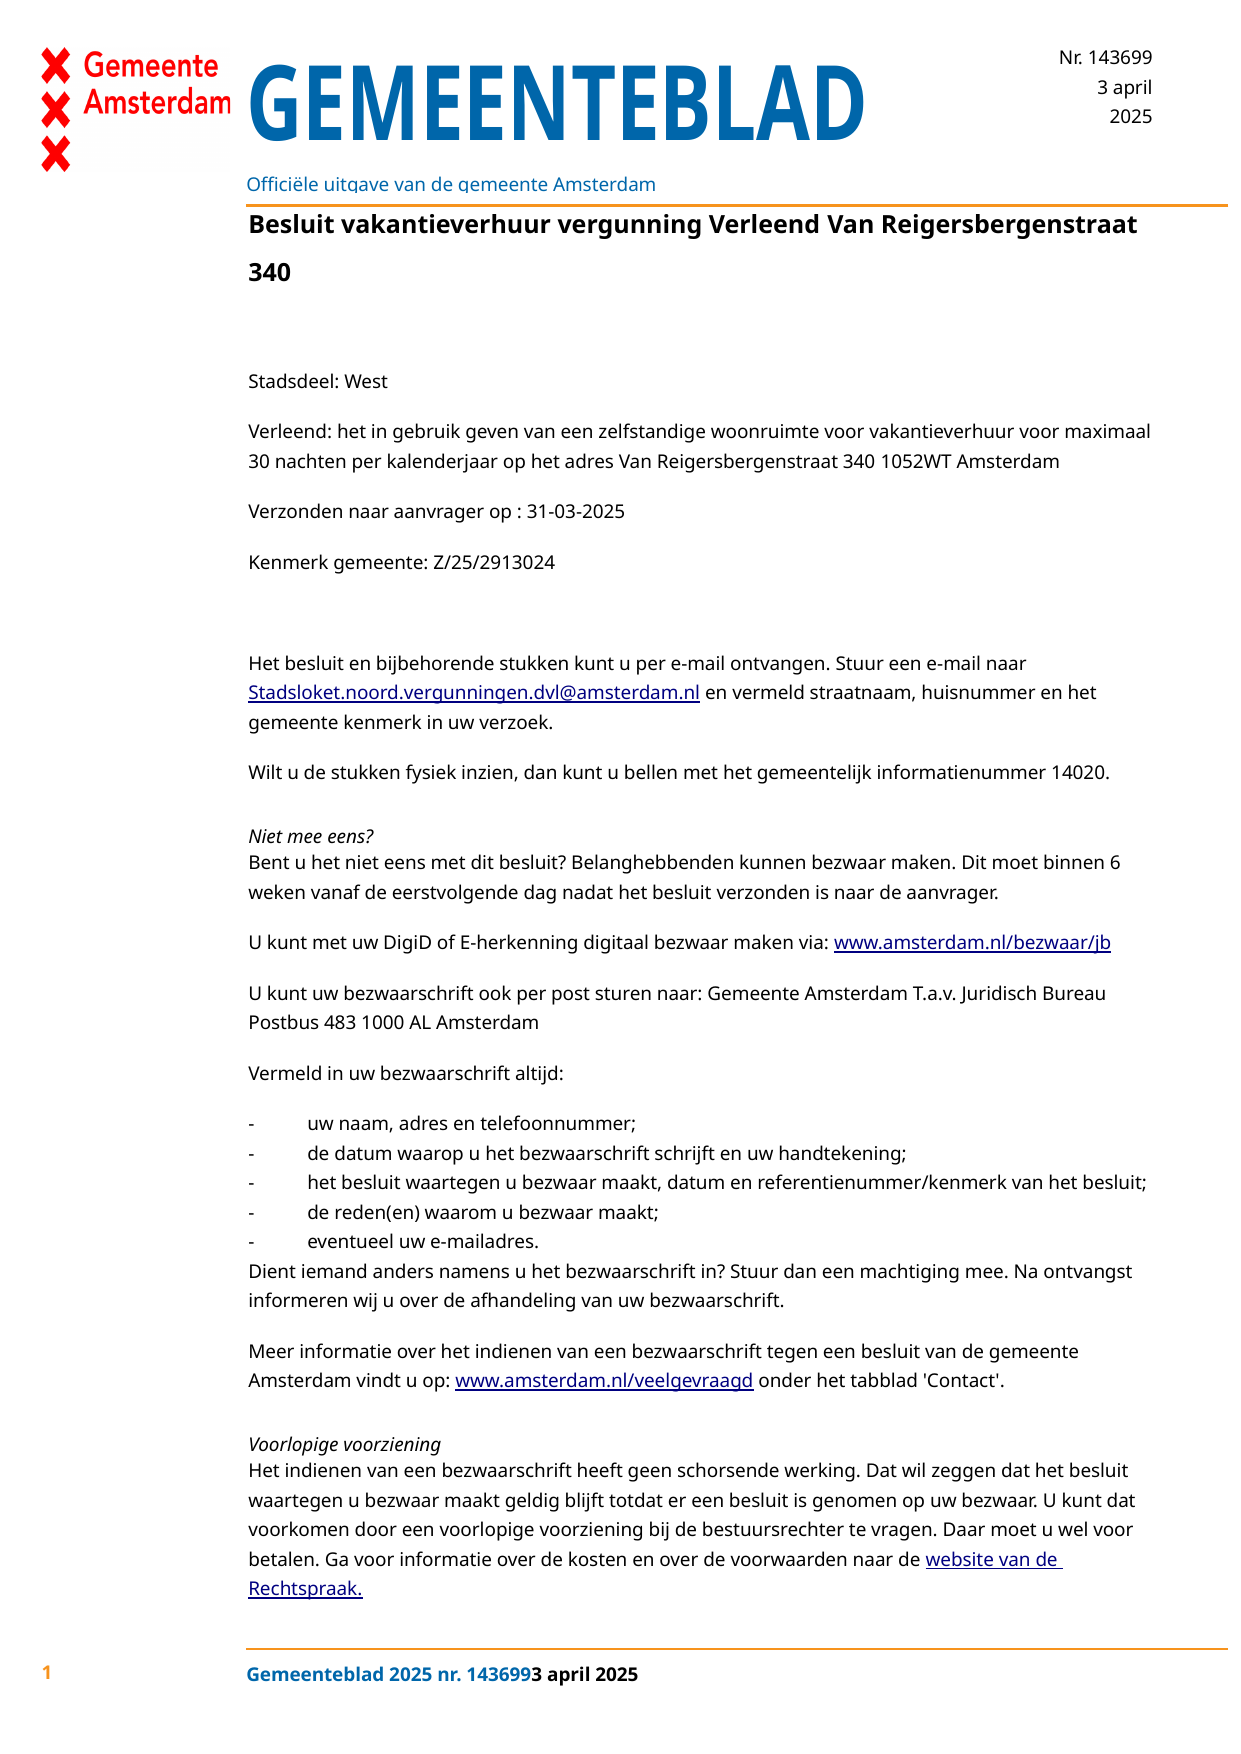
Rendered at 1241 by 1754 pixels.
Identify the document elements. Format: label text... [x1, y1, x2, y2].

text Verzonden naar aanvrager op : 31-03-2025 [248, 499, 1152, 524]
text Kenmerk gemeente: Z/25/2913024 [248, 549, 1152, 575]
text Vermeld in uw bezwaarschrift altijd: [248, 1060, 1152, 1085]
text Stadsdeel: West [248, 368, 1152, 394]
text Dient iemand anders namens u het bezwaarschrift in? Stuur dan een machtiging mee. Na ontvangst informeren wij u over de afhandeling van uw bezwaarschrift. [248, 1258, 1152, 1313]
list het besluit waartegen u bezwaar maakt, datum en referentienummer/kenmerk van het besluit; [248, 1169, 1152, 1195]
text Meer informatie over het indienen van een bezwaarschrift tegen een besluit van de gemeente Amsterdam vindt u op: www.amsterdam.nl/veelgevraagd onder het tabblad 'Contact'. [248, 1338, 1152, 1393]
text U kunt met uw DigiD of E-herkenning digitaal bezwaar maken via: www.amsterdam.nl/bezwaar/jb [248, 929, 1152, 955]
list de reden(en) waarom u bezwaar maakt; [248, 1199, 1152, 1224]
text Niet mee eens? [248, 823, 1152, 849]
text Wilt u de stukken fysiek inzien, dan kunt u bellen met het gemeentelijk informatienummer 14020. [248, 759, 1152, 785]
text Het indienen van een bezwaarschrift heeft geen schorsende werking. Dat wil zeggen dat het besluit waartegen u bezwaar maakt geldig blijft totdat er een besluit is genomen op uw bezwaar. U kunt dat voorkomen door een voorlopige voorziening bij de bestuursrechter te vragen. Daar moet u wel voor betalen. Ga voor informatie over de kosten en over de voorwaarden naar de website van de Rechtspraak. [248, 1457, 1152, 1601]
text Besluit vakantieverhuur vergunning Verleend Van Reigersbergenstraat 340 [248, 207, 1152, 288]
list de datum waarop u het bezwaarschrift schrijft en uw handtekening; [248, 1140, 1152, 1165]
picture [41, 47, 231, 172]
text Voorlopige voorziening [248, 1432, 1152, 1457]
text Het besluit en bijbehorende stukken kunt u per e-mail ontvangen. Stuur een e-mail naar Stadsloket.noord.vergunningen.dvl@amsterdam.nl en vermeld straatnaam, huisnummer en het gemeente kenmerk in uw verzoek. [248, 650, 1152, 735]
list uw naam, adres en telefoonnummer; [248, 1110, 1152, 1136]
text U kunt uw bezwaarschrift ook per post sturen naar: Gemeente Amsterdam T.a.v. Juridisch Bureau Postbus 483 1000 AL Amsterdam [248, 980, 1152, 1035]
text Bent u het niet eens met dit besluit? Belanghebbenden kunnen bezwaar maken. Dit moet binnen 6 weken vanaf de eerstvolgende dag nadat het besluit verzonden is naar de aanvrager. [248, 849, 1152, 904]
list eventueel uw e-mailadres. [248, 1228, 1152, 1254]
text Verleend: het in gebruik geven van een zelfstandige woonruimte voor vakantieverhuur voor maximaal 30 nachten per kalenderjaar op het adres Van Reigersbergenstraat 340 1052WT Amsterdam [248, 419, 1152, 474]
